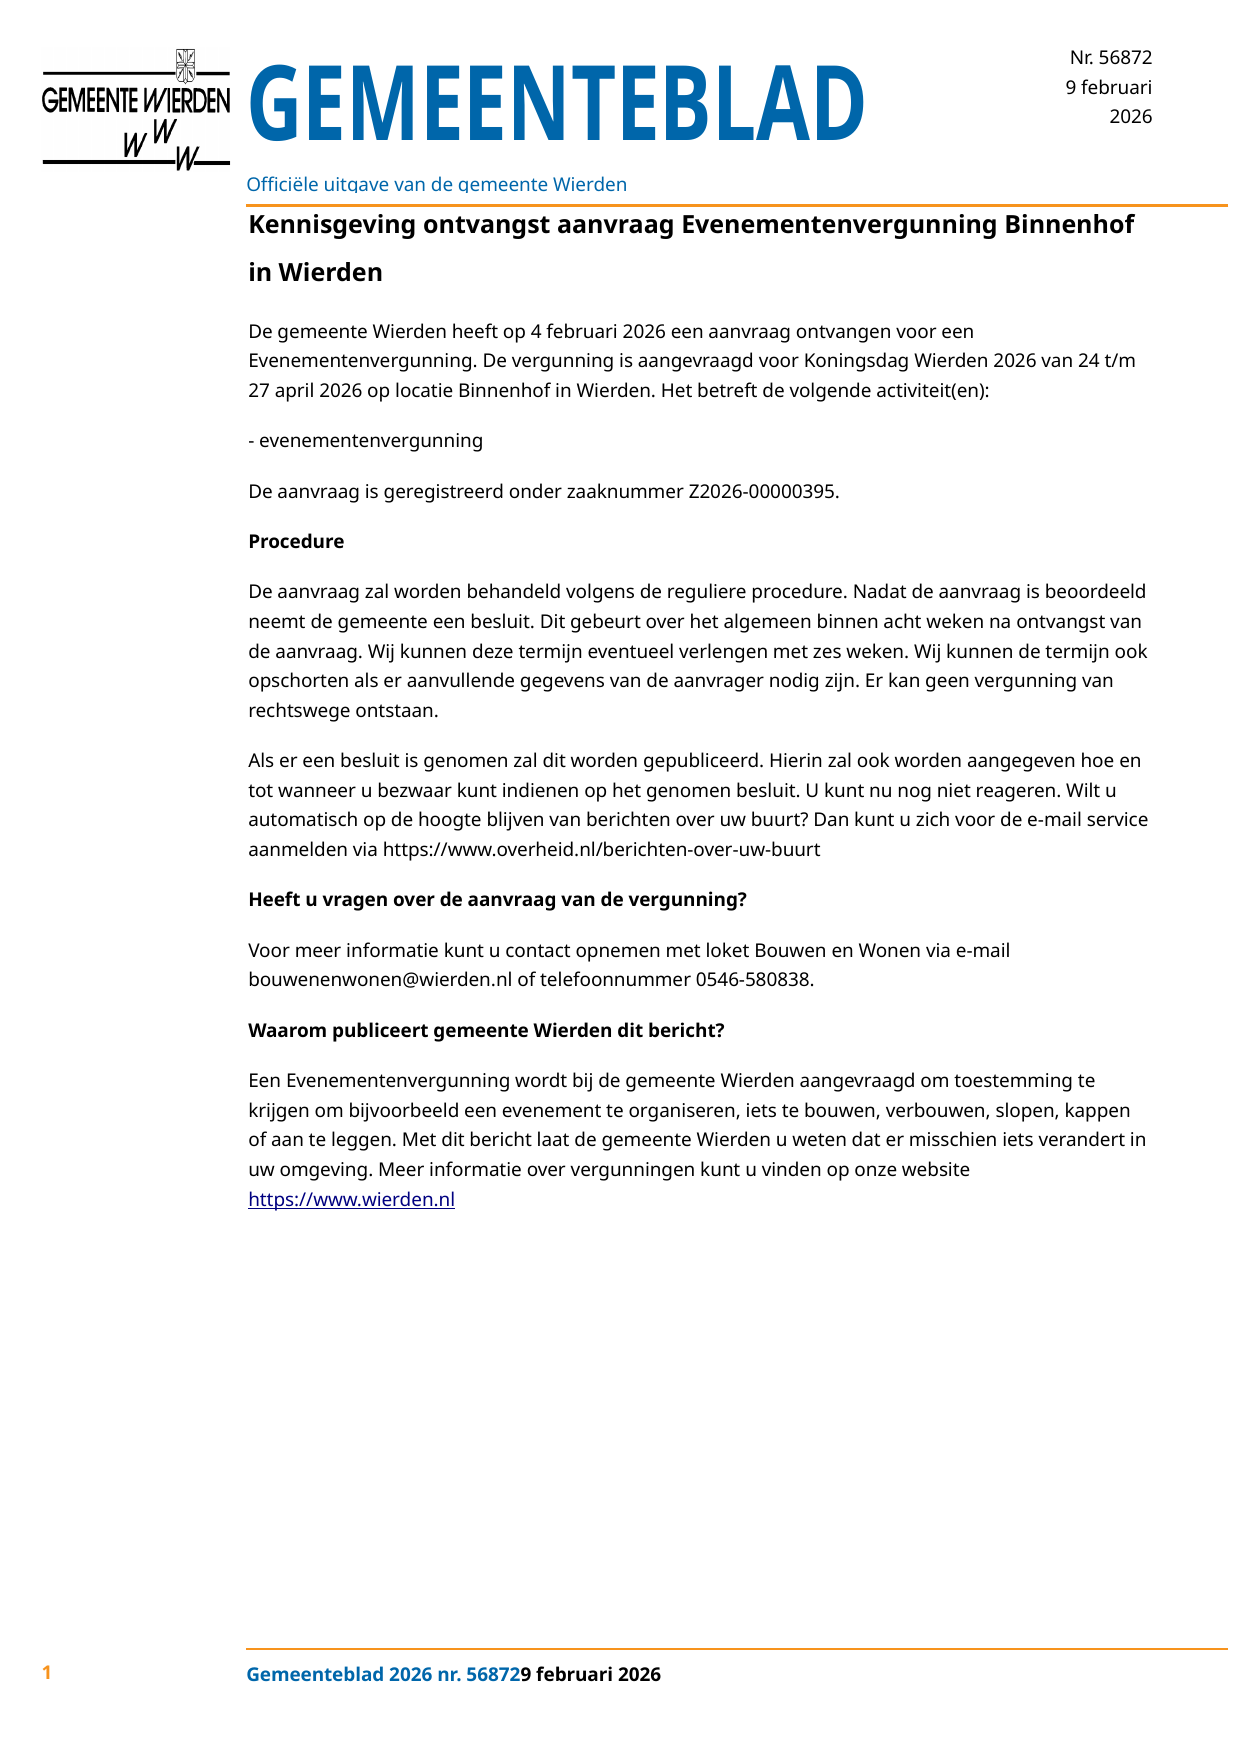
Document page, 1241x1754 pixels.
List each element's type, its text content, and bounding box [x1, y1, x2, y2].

text Procedure [248, 528, 1152, 554]
picture [41, 47, 231, 172]
text De aanvraag is geregistreerd onder zaaknummer Z2026-00000395. [248, 478, 1152, 504]
text De aanvraag zal worden behandeld volgens de reguliere procedure. Nadat de aanvraag is beoordeeld neemt de gemeente een besluit. Dit gebeurt over het algemeen binnen acht weken na ontvangst van de aanvraag. Wij kunnen deze termijn eventueel verlengen met zes weken. Wij kunnen de termijn ook opschorten als er aanvullende gegevens van de aanvrager nodig zijn. Er kan geen vergunning van rechtswege ontstaan. [248, 579, 1152, 723]
text - evenementenvergunning [248, 427, 1152, 453]
text De gemeente Wierden heeft op 4 februari 2026 een aanvraag ontvangen voor een Evenementenvergunning. De vergunning is aangevraagd voor Koningsdag Wierden 2026 van 24 t/m 27 april 2026 op locatie Binnenhof in Wierden. Het betreft de volgende activiteit(en): [248, 318, 1152, 403]
text Een Evenementenvergunning wordt bij de gemeente Wierden aangevraagd om toestemming te krijgen om bijvoorbeeld een evenement te organiseren, iets te bouwen, verbouwen, slopen, kappen of aan te leggen. Met dit bericht laat de gemeente Wierden u weten dat er misschien iets verandert in uw omgeving. Meer informatie over vergunningen kunt u vinden op onze website https://www.wierden.nl [248, 1067, 1152, 1212]
text Waarom publiceert gemeente Wierden dit bericht? [248, 1017, 1152, 1043]
text Kennisgeving ontvangst aanvraag Evenementenvergunning Binnenhof in Wierden [248, 207, 1152, 288]
text Heeft u vragen over de aanvraag van de vergunning? [248, 887, 1152, 912]
text Voor meer informatie kunt u contact opnemen met loket Bouwen en Wonen via e-mail bouwenenwonen@wierden.nl of telefoonnummer 0546-580838. [248, 937, 1152, 992]
text Als er een besluit is genomen zal dit worden gepubliceerd. Hierin zal ook worden aangegeven hoe en tot wanneer u bezwaar kunt indienen op het genomen besluit. U kunt nu nog niet reageren. Wilt u automatisch op de hoogte blijven van berichten over uw buurt? Dan kunt u zich voor de e-mail service aanmelden via https://www.overheid.nl/berichten-over-uw-buurt [248, 747, 1152, 862]
